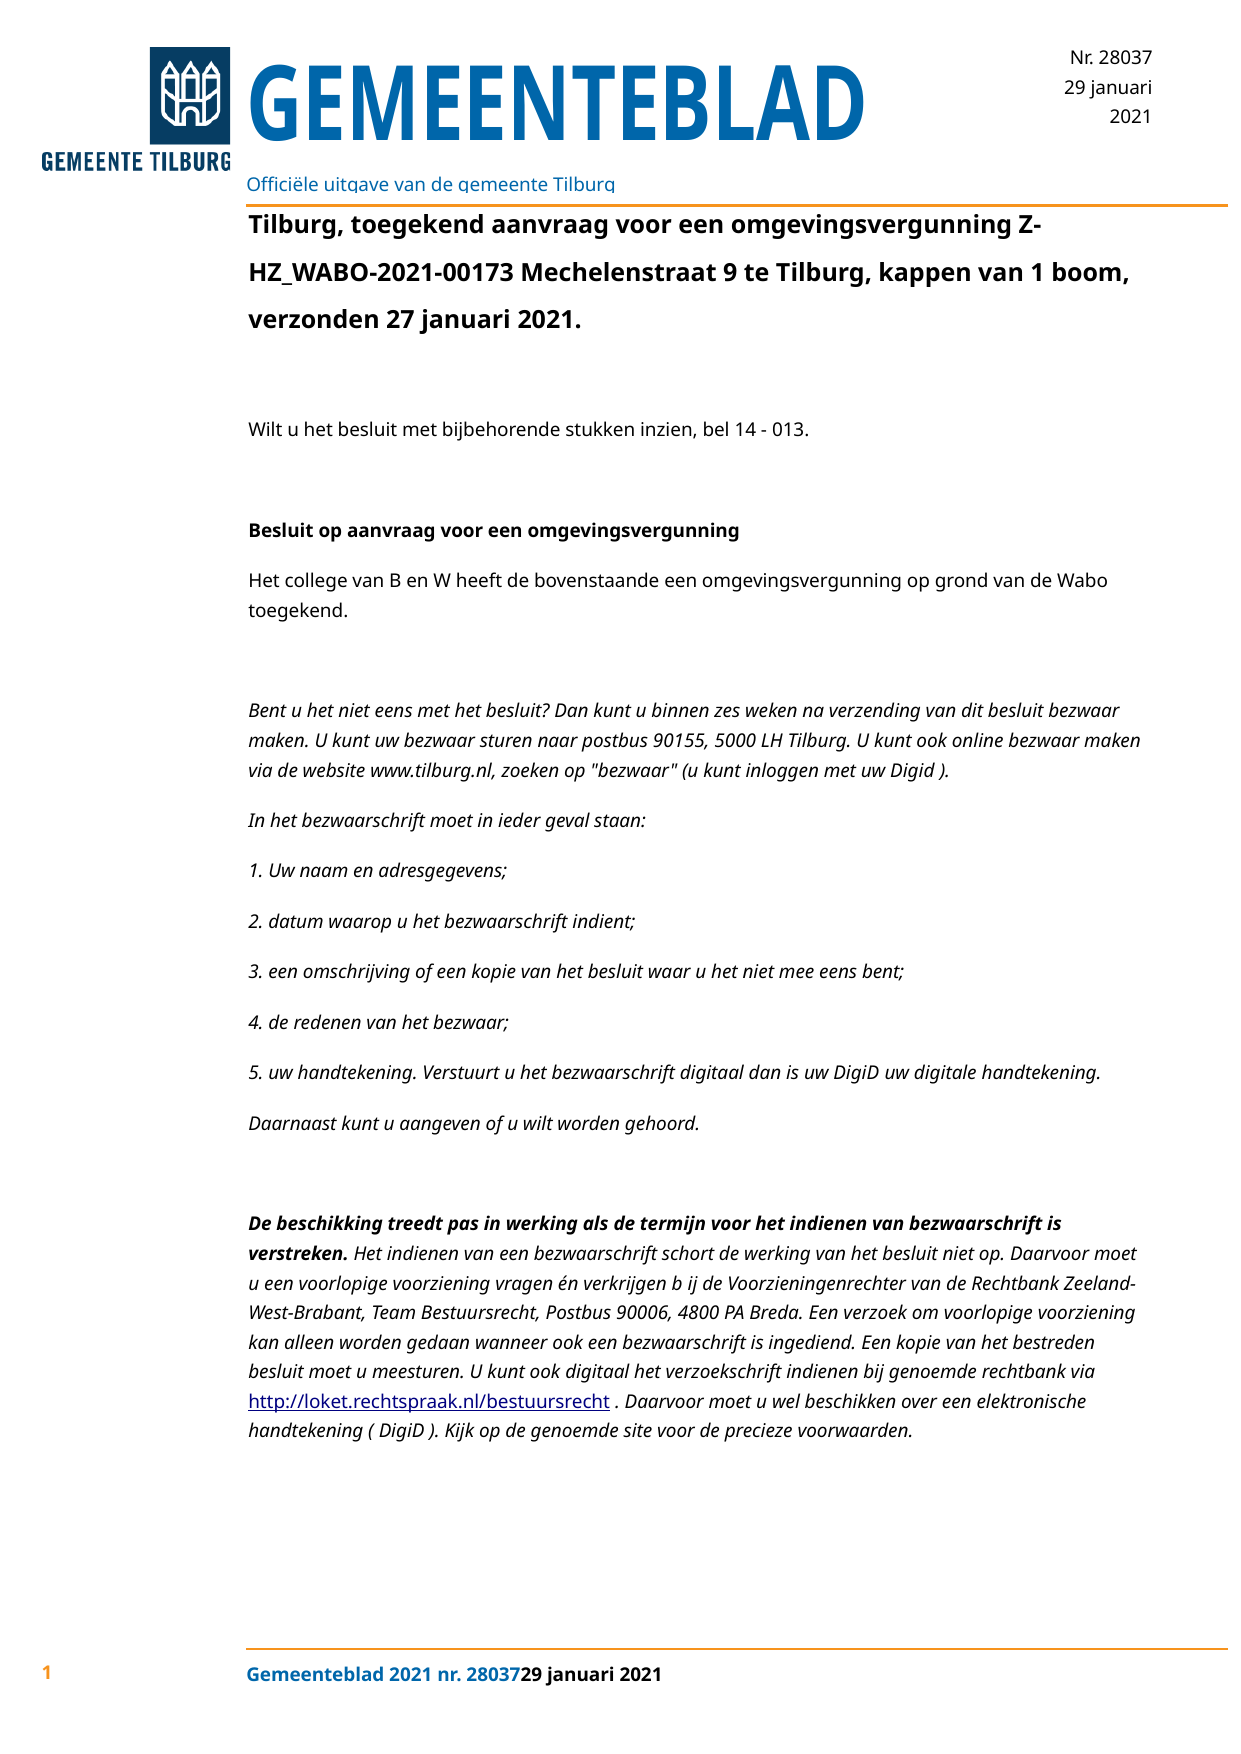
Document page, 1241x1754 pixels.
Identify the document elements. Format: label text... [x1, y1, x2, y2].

text De beschikking treedt pas in werking als de termijn voor het indienen van bezwaarschrift is verstreken. Het indienen van een bezwaarschrift schort de werking van het besluit niet op. Daarvoor moet u een voorlopige voorziening vragen én verkrijgen b ij de Voorzieningenrechter van de Rechtbank Zeeland-West-Brabant, Team Bestuursrecht, Postbus 90006, 4800 PA Breda. Een verzoek om voorlopige voorziening kan alleen worden gedaan wanneer ook een bezwaarschrift is ingediend. Een kopie van het bestreden besluit moet u meesturen. U kunt ook digitaal het verzoekschrift indienen bij genoemde rechtbank via http://loket.rechtspraak.nl/bestuursrecht . Daarvoor moet u wel beschikken over een elektronische handtekening ( DigiD ). Kijk op de genoemde site voor de precieze voorwaarden. [248, 1211, 1152, 1443]
picture [41, 47, 231, 172]
text Daarnaast kunt u aangeven of u wilt worden gehoord. [248, 1110, 1152, 1135]
text In het bezwaarschrift moet in ieder geval staan: [248, 807, 1152, 833]
text 4. de redenen van het bezwaar; [248, 1009, 1152, 1034]
text 2. datum waarop u het bezwaarschrift indient; [248, 908, 1152, 934]
text Bent u het niet eens met het besluit? Dan kunt u binnen zes weken na verzending van dit besluit bezwaar maken. U kunt uw bezwaar sturen naar postbus 90155, 5000 LH Tilburg. U kunt ook online bezwaar maken via de website www.tilburg.nl, zoeken op "bezwaar" (u kunt inloggen met uw Digid ). [248, 698, 1152, 782]
text 5. uw handtekening. Verstuurt u het bezwaarschrift digitaal dan is uw DigiD uw digitale handtekening. [248, 1059, 1152, 1085]
text 1. Uw naam en adresgegevens; [248, 858, 1152, 883]
text Wilt u het besluit met bijbehorende stukken inzien, bel 14 - 013. [248, 416, 1152, 442]
text Tilburg, toegekend aanvraag voor een omgevingsvergunning Z-HZ_WABO-2021-00173 Mechelenstraat 9 te Tilburg, kappen van 1 boom, verzonden 27 januari 2021. [248, 207, 1152, 336]
text Besluit op aanvraag voor een omgevingsvergunning [248, 517, 1152, 542]
text Het college van B en W heeft de bovenstaande een omgevingsvergunning op grond van de Wabo toegekend. [248, 567, 1152, 622]
text 3. een omschrijving of een kopie van het besluit waar u het niet mee eens bent; [248, 958, 1152, 984]
